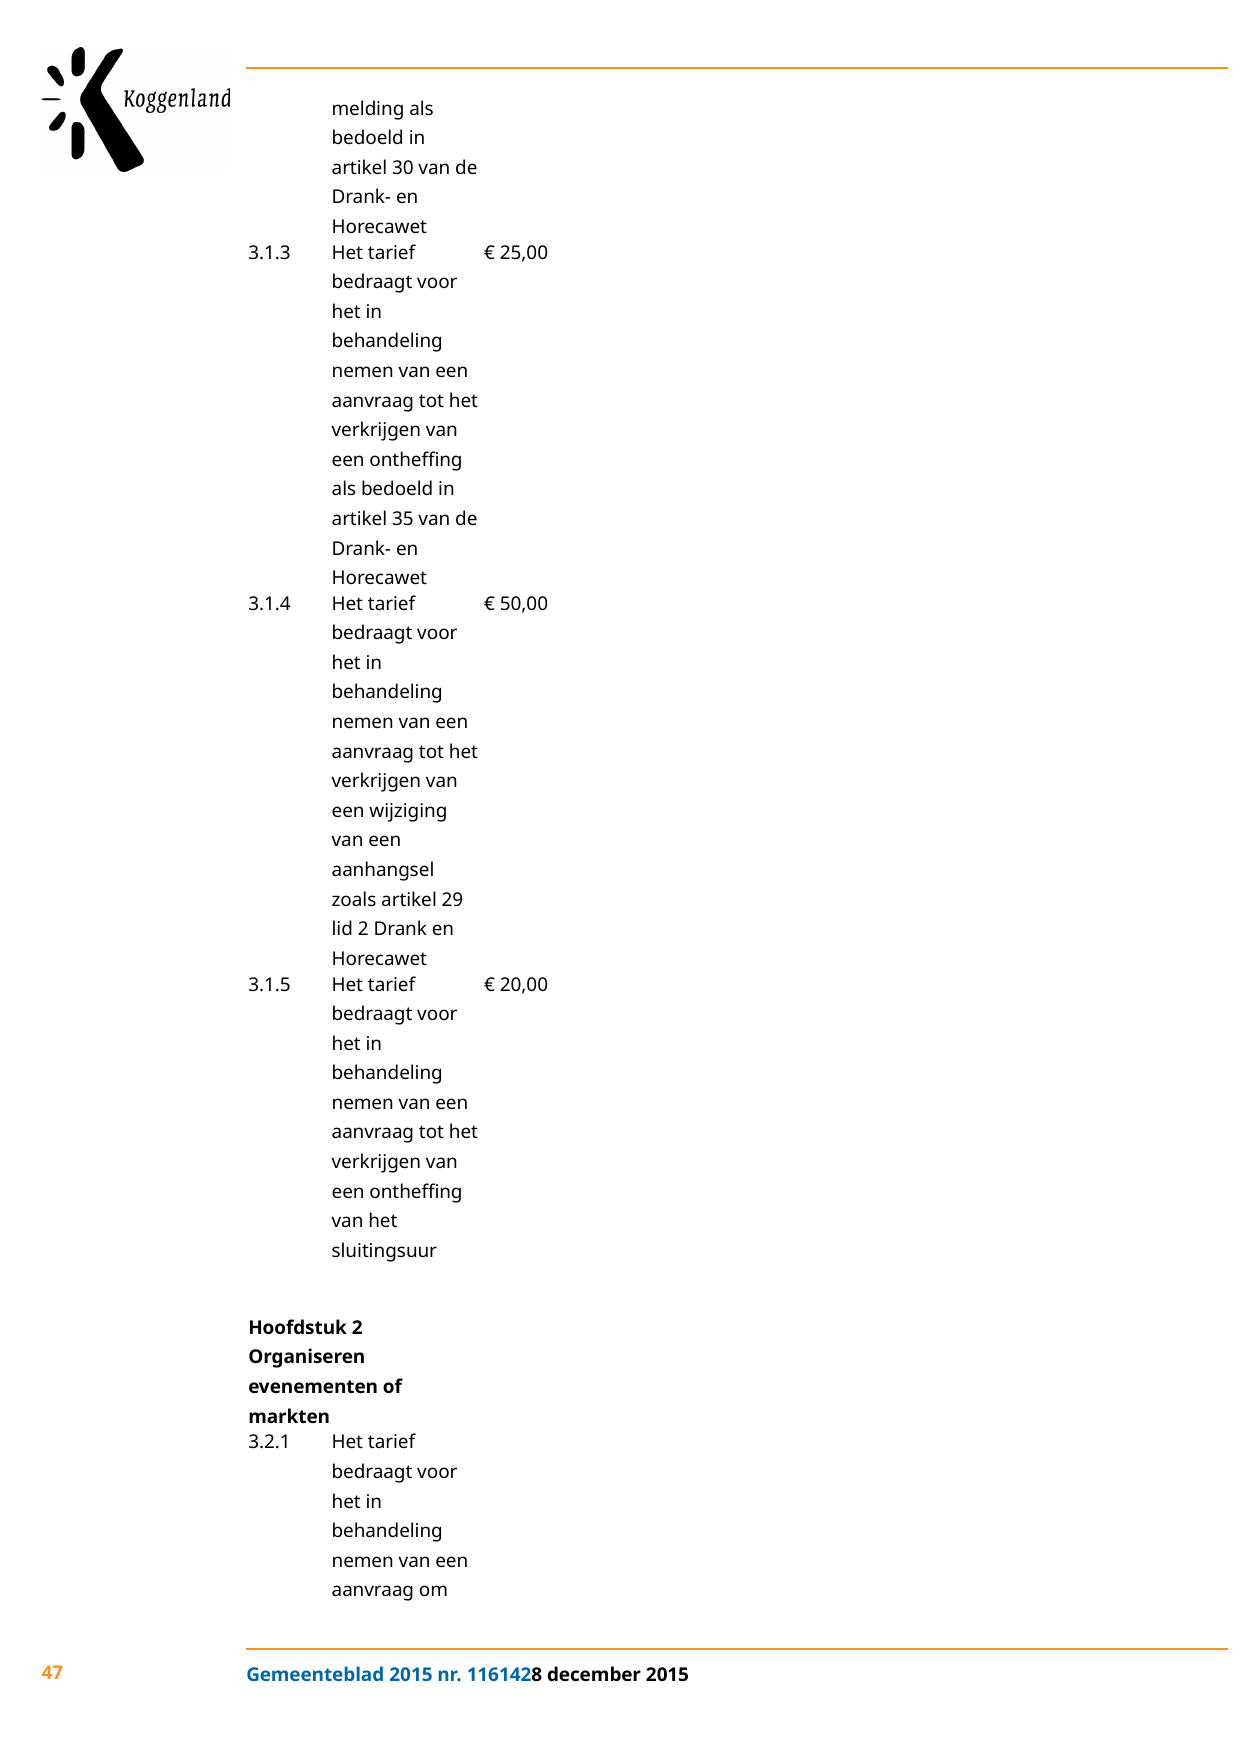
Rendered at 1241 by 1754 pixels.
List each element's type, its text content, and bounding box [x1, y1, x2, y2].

table_cell [484, 1429, 734, 1602]
table_cell [734, 1263, 984, 1288]
table_cell € 25,00 [484, 239, 734, 590]
table_cell [985, 1429, 1152, 1602]
table_cell [734, 971, 984, 1263]
table_cell [484, 1263, 734, 1288]
table_cell 3.2.1 [248, 1429, 331, 1602]
table_cell [248, 95, 331, 239]
picture [41, 47, 231, 172]
table_cell [985, 590, 1152, 971]
table_cell Het tarief bedraagt voor het in behandeling nemen van een aanvraag tot het verkrijgen van een ontheffing van het sluitingsuur [331, 971, 484, 1263]
table_cell [484, 95, 734, 239]
table_cell 3.1.4 [248, 590, 331, 971]
table_cell [985, 239, 1152, 590]
table_cell 3.1.5 [248, 971, 331, 1263]
table_cell Hoofdstuk 2 Organiseren evenementen of markten [248, 1314, 484, 1429]
table_cell [985, 95, 1152, 239]
table_cell [985, 1263, 1152, 1288]
table_cell [248, 1263, 331, 1288]
table_cell [484, 1289, 734, 1314]
table_cell € 20,00 [484, 971, 734, 1263]
table_cell [734, 1429, 984, 1602]
table_cell [734, 1289, 984, 1314]
table_cell € 50,00 [484, 590, 734, 971]
table_cell Het tarief bedraagt voor het in behandeling nemen van een aanvraag om [331, 1429, 484, 1602]
table_cell [484, 1314, 734, 1429]
table_cell 3.1.3 [248, 239, 331, 590]
table_cell Het tarief bedraagt voor het in behandeling nemen van een aanvraag tot het verkrijgen van een ontheffing als bedoeld in artikel 35 van de Drank- en Horecawet [331, 239, 484, 590]
table_cell [734, 239, 984, 590]
table_cell [734, 1314, 984, 1429]
table_cell [248, 1289, 484, 1314]
table_cell [331, 1263, 484, 1288]
table_cell [985, 1289, 1152, 1314]
table_cell Het tarief bedraagt voor het in behandeling nemen van een aanvraag tot het verkrijgen van een wijziging van een aanhangsel zoals artikel 29 lid 2 Drank en Horecawet [331, 590, 484, 971]
table_cell [734, 590, 984, 971]
table_cell [985, 1314, 1152, 1429]
table_cell melding als bedoeld in artikel 30 van de Drank- en Horecawet [331, 95, 484, 239]
table_cell [985, 971, 1152, 1263]
table_cell [734, 95, 984, 239]
